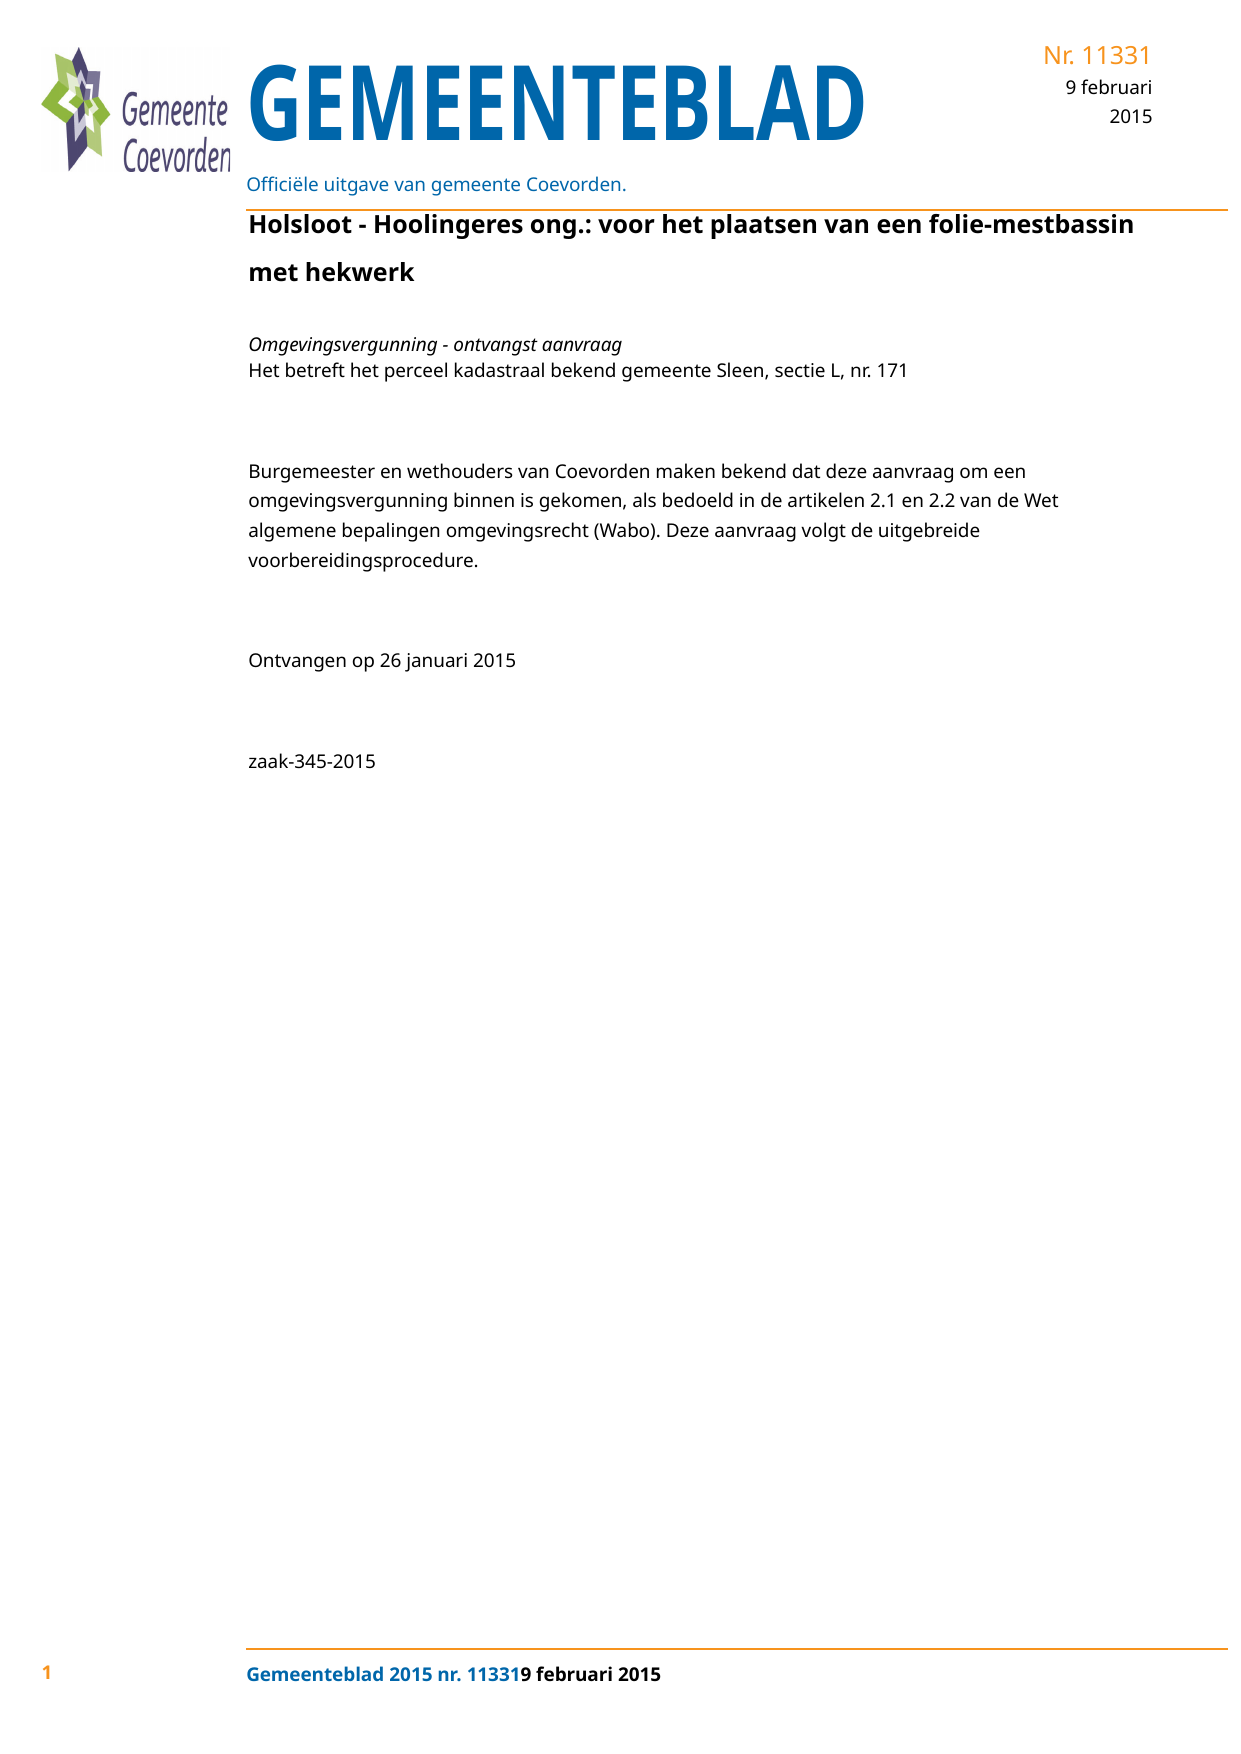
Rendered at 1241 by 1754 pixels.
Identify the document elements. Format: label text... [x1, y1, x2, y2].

text Het betreft het perceel kadastraal bekend gemeente Sleen, sectie L, nr. 171 [248, 357, 1152, 383]
text Holsloot - Hoolingeres ong.: voor het plaatsen van een folie-mestbassin met hekwerk [248, 211, 1152, 288]
picture [41, 47, 231, 172]
text Burgemeester en wethouders van Coevorden maken bekend dat deze aanvraag om een omgevingsvergunning binnen is gekomen, als bedoeld in de artikelen 2.1 en 2.2 van de Wet algemene bepalingen omgevingsrecht (Wabo). Deze aanvraag volgt de uitgebreide voorbereidingsprocedure. [248, 458, 1152, 572]
text Omgevingsvergunning - ontvangst aanvraag [248, 331, 1152, 357]
text Ontvangen op 26 januari 2015 [248, 648, 1152, 673]
text zaak-345-2015 [248, 748, 1152, 774]
